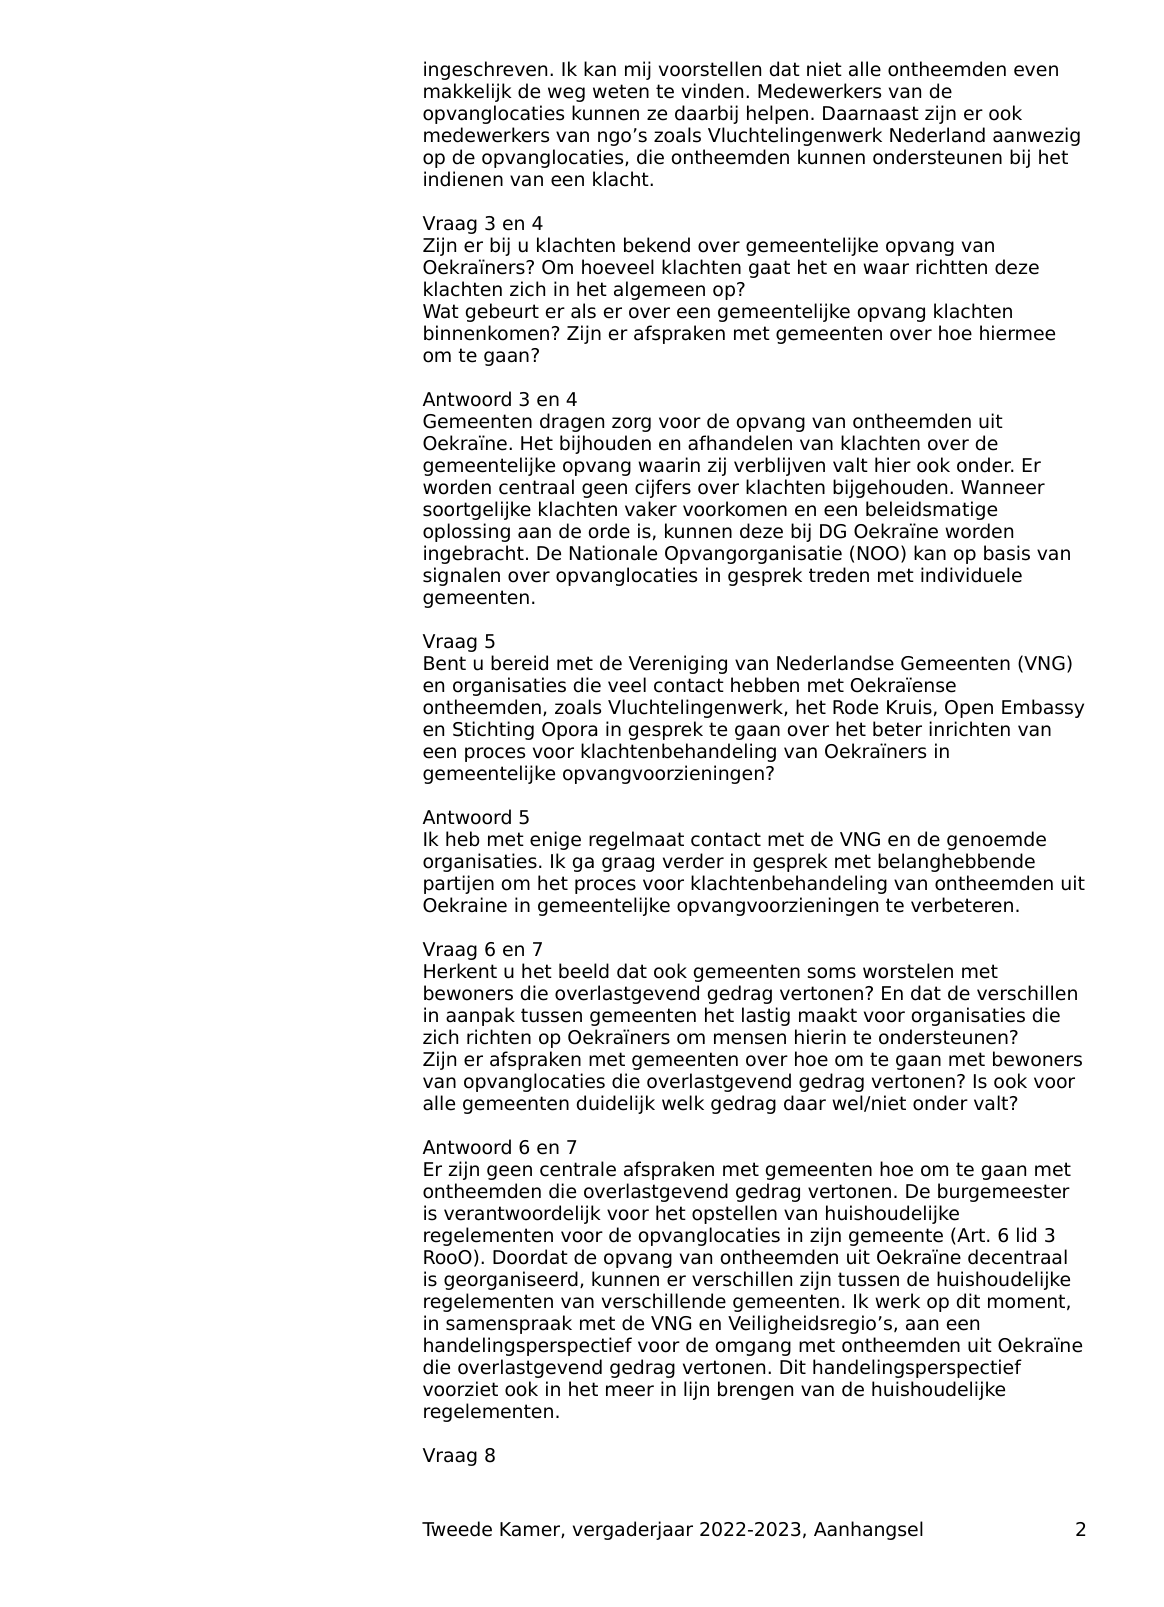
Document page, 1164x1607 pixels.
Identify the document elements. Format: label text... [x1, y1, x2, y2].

text Gemeenten dragen zorg voor de opvang van ontheemden uit Oekraïne. Het bijhouden en afhandelen van klachten over de gemeentelijke opvang waarin zij verblijven valt hier ook onder. Er worden centraal geen cijfers over klachten bijgehouden. Wanneer soortgelijke klachten vaker voorkomen en een beleidsmatige oplossing aan de orde is, kunnen deze bij DG Oekraïne worden ingebracht. De Nationale Opvangorganisatie (NOO) kan op basis van signalen over opvanglocaties in gesprek treden met individuele gemeenten. [422, 411, 1087, 609]
text Er zijn geen centrale afspraken met gemeenten hoe om te gaan met ontheemden die overlastgevend gedrag vertonen. De burgemeester is verantwoordelijk voor het opstellen van huishoudelijke regelementen voor de opvanglocaties in zijn gemeente (Art. 6 lid 3 RooO). Doordat de opvang van ontheemden uit Oekraïne decentraal is georganiseerd, kunnen er verschillen zijn tussen de huishoudelijke regelementen van verschillende gemeenten. Ik werk op dit moment, in samenspraak met de VNG en Veiligheidsregio’s, aan een handelingsperspectief voor de omgang met ontheemden uit Oekraïne die overlastgevend gedrag vertonen. Dit handelingsperspectief voorziet ook in het meer in lijn brengen van de huishoudelijke regelementen. [422, 1159, 1087, 1423]
text Herkent u het beeld dat ook gemeenten soms worstelen met bewoners die overlastgevend gedrag vertonen? En dat de verschillen in aanpak tussen gemeenten het lastig maakt voor organisaties die zich richten op Oekraïners om mensen hierin te ondersteunen? [422, 961, 1087, 1049]
text Antwoord 5 [422, 807, 1087, 829]
text Vraag 8 [422, 1445, 1087, 1467]
text Zijn er afspraken met gemeenten over hoe om te gaan met bewoners van opvanglocaties die overlastgevend gedrag vertonen? Is ook voor alle gemeenten duidelijk welk gedrag daar wel/niet onder valt? [422, 1049, 1087, 1115]
text Zijn er bij u klachten bekend over gemeentelijke opvang van Oekraïners? Om hoeveel klachten gaat het en waar richtten deze klachten zich in het algemeen op? [422, 235, 1087, 301]
text Antwoord 6 en 7 [422, 1137, 1087, 1159]
text Ik heb met enige regelmaat contact met de VNG en de genoemde organisaties. Ik ga graag verder in gesprek met belanghebbende partijen om het proces voor klachtenbehandeling van ontheemden uit Oekraine in gemeentelijke opvangvoorzieningen te verbeteren. [422, 829, 1087, 917]
text Vraag 6 en 7 [422, 939, 1087, 961]
text Bent u bereid met de Vereniging van Nederlandse Gemeenten (VNG) en organisaties die veel contact hebben met Oekraïense ontheemden, zoals Vluchtelingenwerk, het Rode Kruis, Open Embassy en Stichting Opora in gesprek te gaan over het beter inrichten van een proces voor klachtenbehandeling van Oekraïners in gemeentelijke opvangvoorzieningen? [422, 653, 1087, 785]
text Vraag 5 [422, 631, 1087, 653]
text Vraag 3 en 4 [422, 213, 1087, 235]
text Antwoord 3 en 4 [422, 389, 1087, 411]
text ingeschreven. Ik kan mij voorstellen dat niet alle ontheemden even makkelijk de weg weten te vinden. Medewerkers van de opvanglocaties kunnen ze daarbij helpen. Daarnaast zijn er ook medewerkers van ngo’s zoals Vluchtelingenwerk Nederland aanwezig op de opvanglocaties, die ontheemden kunnen ondersteunen bij het indienen van een klacht. [422, 59, 1087, 191]
text Wat gebeurt er als er over een gemeentelijke opvang klachten binnenkomen? Zijn er afspraken met gemeenten over hoe hiermee om te gaan? [422, 301, 1087, 367]
